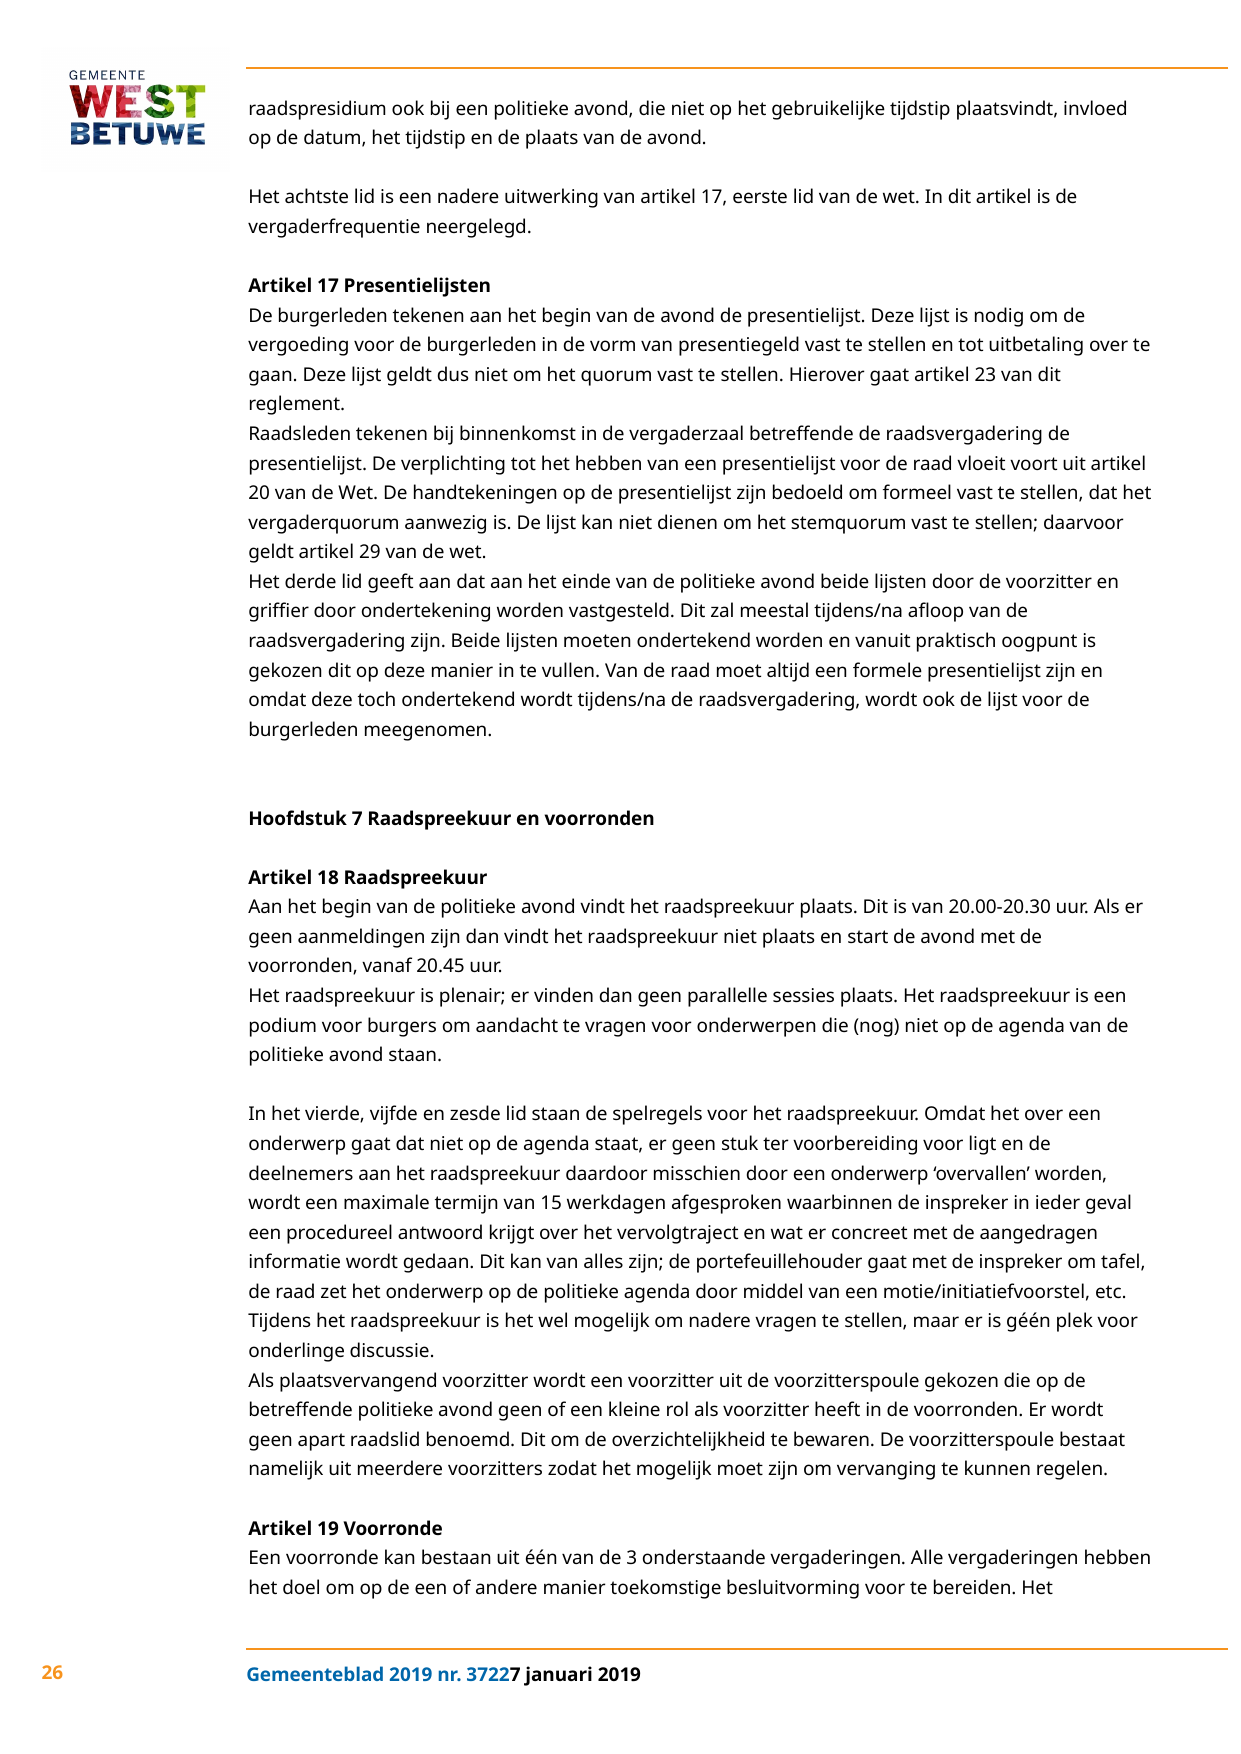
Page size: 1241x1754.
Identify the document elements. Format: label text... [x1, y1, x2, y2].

text Als plaatsvervangend voorzitter wordt een voorzitter uit de voorzitterspoule gekozen die op de betreffende politieke avond geen of een kleine rol als voorzitter heeft in de voorronden. Er wordt geen apart raadslid benoemd. Dit om de overzichtelijkheid te bewaren. De voorzitterspoule bestaat namelijk uit meerdere voorzitters zodat het mogelijk moet zijn om vervanging te kunnen regelen. [248, 1367, 1152, 1481]
picture [41, 47, 231, 172]
text In het vierde, vijfde en zesde lid staan de spelregels voor het raadspreekuur. Omdat het over een onderwerp gaat dat niet op de agenda staat, er geen stuk ter voorbereiding voor ligt en de deelnemers aan het raadspreekuur daardoor misschien door een onderwerp ‘overvallen’ worden, wordt een maximale termijn van 15 werkdagen afgesproken waarbinnen de inspreker in ieder geval een procedureel antwoord krijgt over het vervolgtraject en wat er concreet met de aangedragen informatie wordt gedaan. Dit kan van alles zijn; de portefeuillehouder gaat met de inspreker om tafel, de raad zet het onderwerp op de politieke agenda door middel van een motie/initiatiefvoorstel, etc. [248, 1101, 1152, 1304]
text Het raadspreekuur is plenair; er vinden dan geen parallelle sessies plaats. Het raadspreekuur is een podium voor burgers om aandacht te vragen voor onderwerpen die (nog) niet op de agenda van de politieke avond staan. [248, 982, 1152, 1067]
text Hoofdstuk 7 Raadspreekuur en voorronden [248, 805, 1152, 831]
text Het derde lid geeft aan dat aan het einde van de politieke avond beide lijsten door de voorzitter en griffier door ondertekening worden vastgesteld. Dit zal meestal tijdens/na afloop van de raadsvergadering zijn. Beide lijsten moeten ondertekend worden en vanuit praktisch oogpunt is gekozen dit op deze manier in te vullen. Van de raad moet altijd een formele presentielijst zijn en omdat deze toch ondertekend wordt tijdens/na de raadsvergadering, wordt ook de lijst voor de burgerleden meegenomen. [248, 568, 1152, 742]
text De burgerleden tekenen aan het begin van de avond de presentielijst. Deze lijst is nodig om de vergoeding voor de burgerleden in de vorm van presentiegeld vast te stellen en tot uitbetaling over te gaan. Deze lijst geldt dus niet om het quorum vast te stellen. Hierover gaat artikel 23 van dit reglement. [248, 302, 1152, 416]
text Het achtste lid is een nadere uitwerking van artikel 17, eerste lid van de wet. In dit artikel is de vergaderfrequentie neergelegd. [248, 183, 1152, 239]
text raadspresidium ook bij een politieke avond, die niet op het gebruikelijke tijdstip plaatsvindt, invloed op de datum, het tijdstip en de plaats van de avond. [248, 95, 1152, 150]
text Artikel 19 Voorronde [248, 1515, 1152, 1541]
text Artikel 18 Raadspreekuur [248, 864, 1152, 890]
text Artikel 17 Presentielijsten [248, 272, 1152, 298]
text Tijdens het raadspreekuur is het wel mogelijk om nadere vragen te stellen, maar er is géén plek voor onderlinge discussie. [248, 1308, 1152, 1363]
text Aan het begin van de politieke avond vindt het raadspreekuur plaats. Dit is van 20.00-20.30 uur. Als er geen aanmeldingen zijn dan vindt het raadspreekuur niet plaats en start de avond met de voorronden, vanaf 20.45 uur. [248, 893, 1152, 978]
text Een voorronde kan bestaan uit één van de 3 onderstaande vergaderingen. Alle vergaderingen hebben het doel om op de een of andere manier toekomstige besluitvorming voor te bereiden. Het [248, 1544, 1152, 1600]
text Raadsleden tekenen bij binnenkomst in de vergaderzaal betreffende de raadsvergadering de presentielijst. De verplichting tot het hebben van een presentielijst voor de raad vloeit voort uit artikel 20 van de Wet. De handtekeningen op de presentielijst zijn bedoeld om formeel vast te stellen, dat het vergaderquorum aanwezig is. De lijst kan niet dienen om het stemquorum vast te stellen; daarvoor geldt artikel 29 van de wet. [248, 420, 1152, 564]
